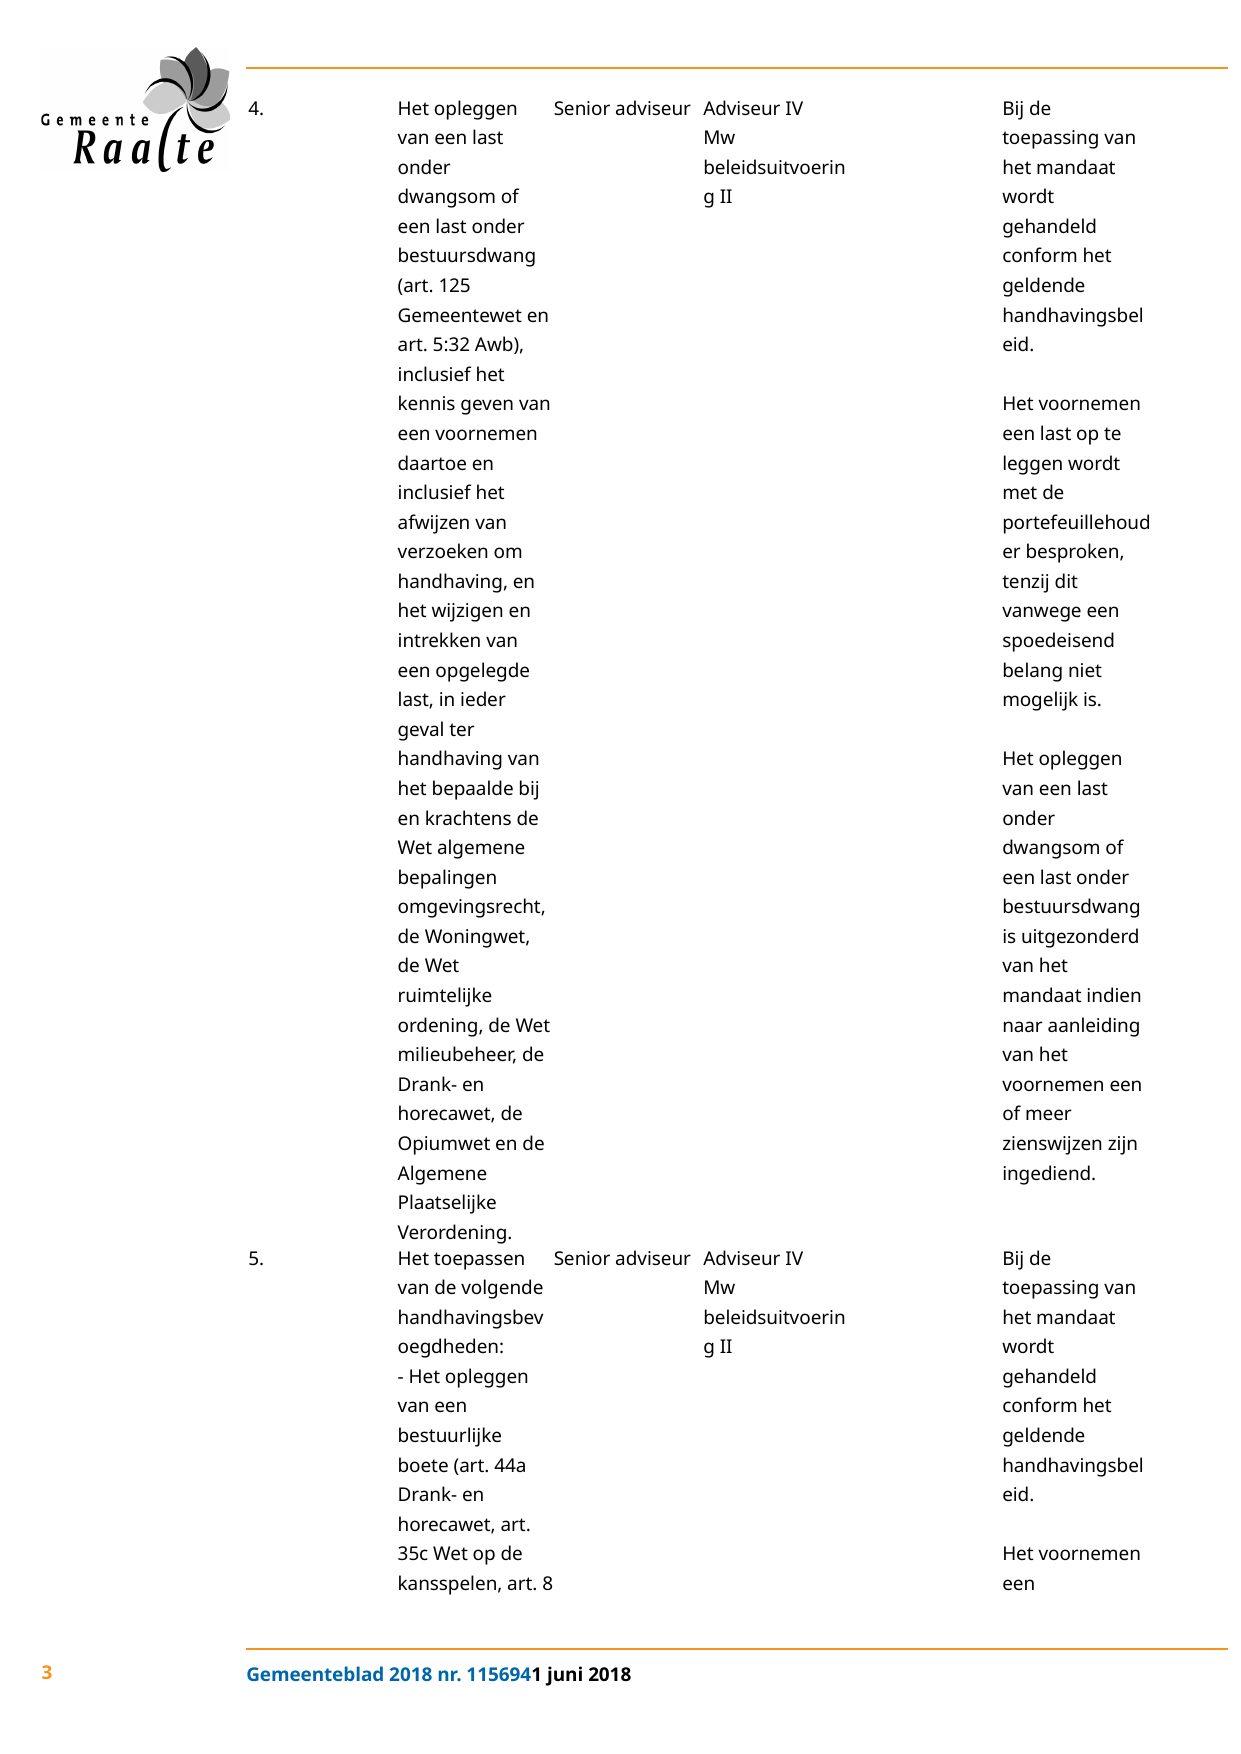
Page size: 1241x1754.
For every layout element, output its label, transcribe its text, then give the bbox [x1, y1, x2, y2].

table_cell 5. [248, 1245, 397, 1596]
table_cell Het toepassen van de volgende handhavingsbevoegdheden: - Het opleggen van een bestuurlijke boete (art. 44a Drank- en horecawet, art. 35c Wet op de kansspelen, art. 8 [398, 1245, 553, 1596]
table_cell Bij de toepassing van het mandaat wordt gehandeld conform het geldende handhavingsbeleid. Het voornemen een last op te leggen wordt met de portefeuillehouder besproken, tenzij dit vanwege een spoedeisend belang niet mogelijk is. Het opleggen van een last onder dwangsom of een last onder bestuursdwang is uitgezonderd van het mandaat indien naar aanleiding van het voornemen een of meer zienswijzen zijn ingediend. [1002, 95, 1152, 1245]
table_cell [853, 1245, 1002, 1596]
picture [41, 47, 231, 172]
table_cell Het opleggen van een last onder dwangsom of een last onder bestuursdwang (art. 125 Gemeentewet en art. 5:32 Awb), inclusief het kennis geven van een voornemen daartoe en inclusief het afwijzen van verzoeken om handhaving, en het wijzigen en intrekken van een opgelegde last, in ieder geval ter handhaving van het bepaalde bij en krachtens de Wet algemene bepalingen omgevingsrecht, de Woningwet, de Wet ruimtelijke ordening, de Wet milieubeheer, de Drank- en horecawet, de Opiumwet en de Algemene Plaatselijke Verordening. [398, 95, 553, 1245]
table_cell [853, 95, 1002, 1245]
table_cell 4. [248, 95, 397, 1245]
table_cell Adviseur IV Mw beleidsuitvoering II [703, 95, 852, 1245]
table_cell Senior adviseur [554, 95, 703, 1245]
table_cell Adviseur IV Mw beleidsuitvoering II [703, 1245, 852, 1596]
table_cell Senior adviseur [554, 1245, 703, 1596]
table_cell Bij de toepassing van het mandaat wordt gehandeld conform het geldende handhavingsbeleid. Het voornemen een [1002, 1245, 1152, 1596]
